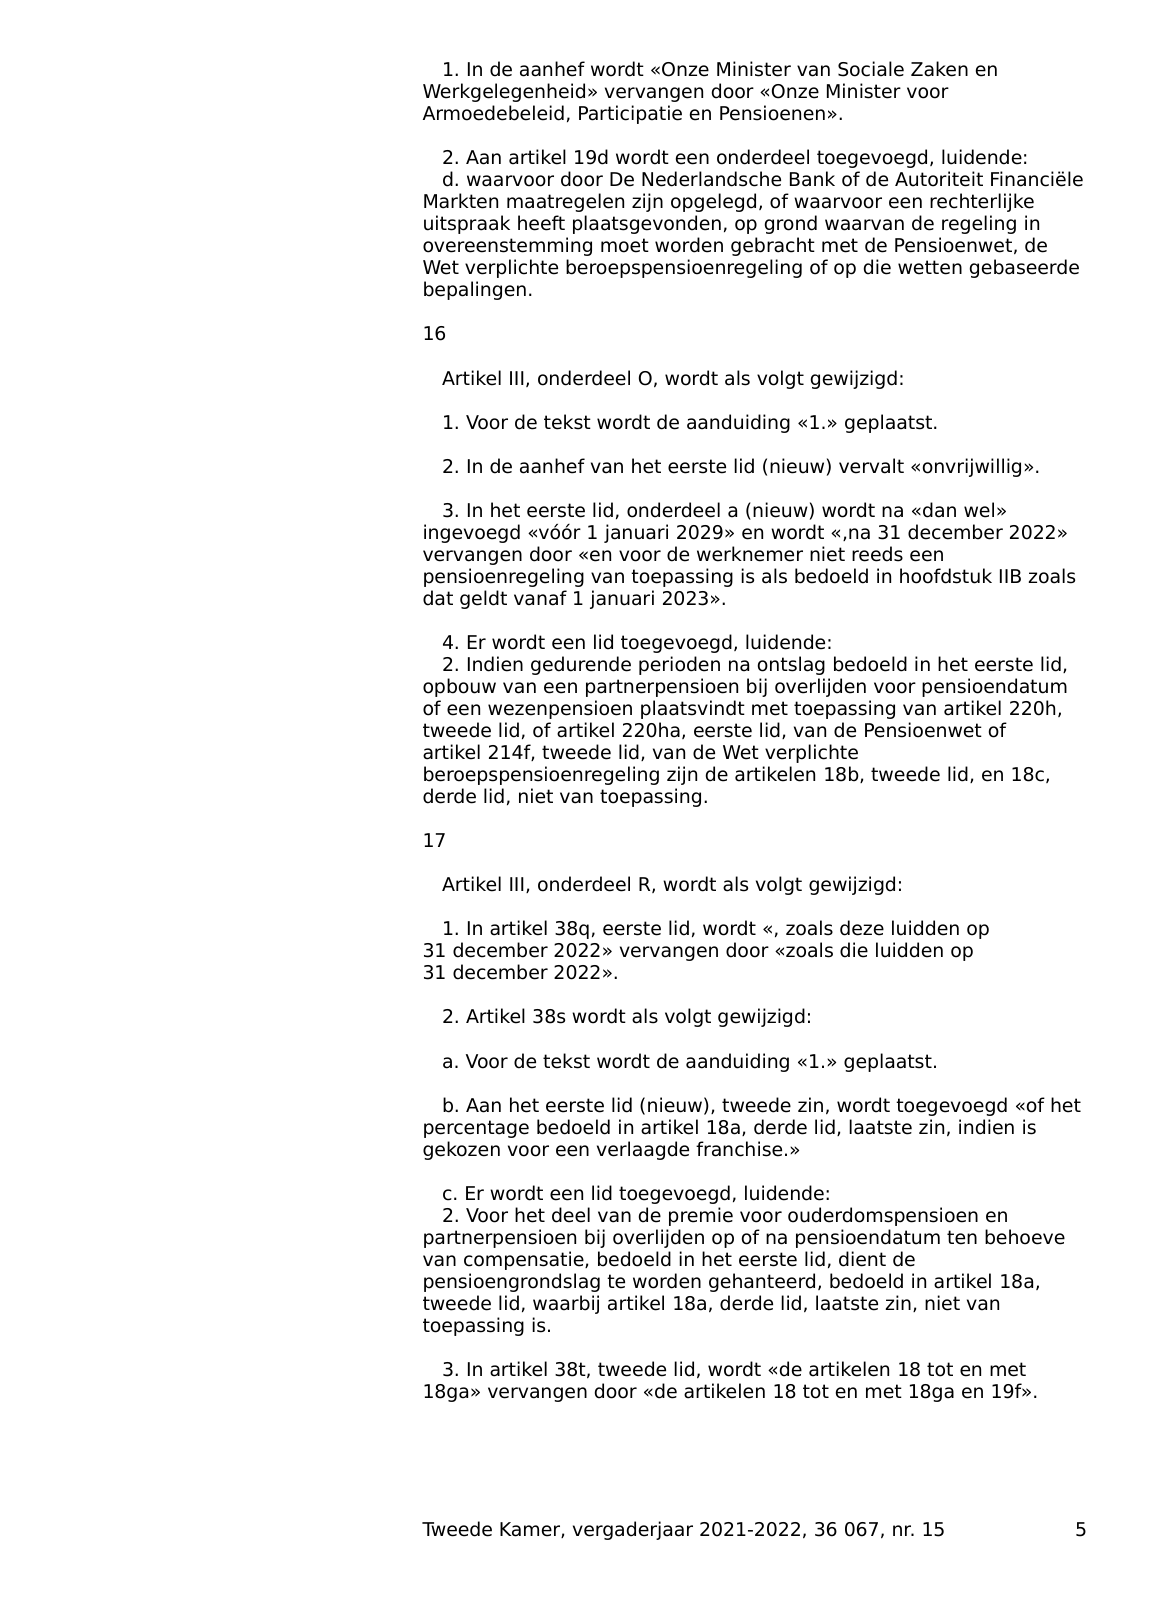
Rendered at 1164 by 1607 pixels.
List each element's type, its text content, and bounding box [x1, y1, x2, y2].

text c. Er wordt een lid toegevoegd, luidende: [422, 1183, 1087, 1205]
text 1. Voor de tekst wordt de aanduiding «1.» geplaatst. [422, 412, 1087, 433]
text Artikel III, onderdeel O, wordt als volgt gewijzigd: [422, 367, 1087, 389]
text 3. In artikel 38t, tweede lid, wordt «de artikelen 18 tot en met 18ga» vervangen door «de artikelen 18 tot en met 18ga en 19f». [422, 1359, 1087, 1403]
text 2. Indien gedurende perioden na ontslag bedoeld in het eerste lid, opbouw van een partnerpensioen bij overlijden voor pensioendatum of een wezenpensioen plaatsvindt met toepassing van artikel 220h, tweede lid, of artikel 220ha, eerste lid, van de Pensioenwet of artikel 214f, tweede lid, van de Wet verplichte beroepspensioenregeling zijn de artikelen 18b, tweede lid, en 18c, derde lid, niet van toepassing. [422, 654, 1087, 808]
text 3. In het eerste lid, onderdeel a (nieuw) wordt na «dan wel» ingevoegd «vóór 1 januari 2029» en wordt «,na 31 december 2022» vervangen door «en voor de werknemer niet reeds een pensioenregeling van toepassing is als bedoeld in hoofdstuk IIB zoals dat geldt vanaf 1 januari 2023». [422, 500, 1087, 610]
text 2. In de aanhef van het eerste lid (nieuw) vervalt «onvrijwillig». [422, 456, 1087, 478]
text 2. Voor het deel van de premie voor ouderdomspensioen en partnerpensioen bij overlijden op of na pensioendatum ten behoeve van compensatie, bedoeld in het eerste lid, dient de pensioengrondslag te worden gehanteerd, bedoeld in artikel 18a, tweede lid, waarbij artikel 18a, derde lid, laatste zin, niet van toepassing is. [422, 1205, 1087, 1337]
text b. Aan het eerste lid (nieuw), tweede zin, wordt toegevoegd «of het percentage bedoeld in artikel 18a, derde lid, laatste zin, indien is gekozen voor een verlaagde franchise.» [422, 1095, 1087, 1161]
text 2. Aan artikel 19d wordt een onderdeel toegevoegd, luidende: [422, 147, 1087, 169]
text 1. In artikel 38q, eerste lid, wordt «, zoals deze luidden op 31 december 2022» vervangen door «zoals die luidden op 31 december 2022». [422, 918, 1087, 984]
subtitle 16 [422, 323, 1087, 345]
text 2. Artikel 38s wordt als volgt gewijzigd: [422, 1006, 1087, 1028]
text 1. In de aanhef wordt «Onze Minister van Sociale Zaken en Werkgelegenheid» vervangen door «Onze Minister voor Armoedebeleid, Participatie en Pensioenen». [422, 59, 1087, 125]
subtitle 17 [422, 830, 1087, 852]
text a. Voor de tekst wordt de aanduiding «1.» geplaatst. [422, 1051, 1087, 1073]
text Artikel III, onderdeel R, wordt als volgt gewijzigd: [422, 874, 1087, 896]
text 4. Er wordt een lid toegevoegd, luidende: [422, 632, 1087, 654]
text d. waarvoor door De Nederlandsche Bank of de Autoriteit Financiële Markten maatregelen zijn opgelegd, of waarvoor een rechterlijke uitspraak heeft plaatsgevonden, op grond waarvan de regeling in overeenstemming moet worden gebracht met de Pensioenwet, de Wet verplichte beroepspensioenregeling of op die wetten gebaseerde bepalingen. [422, 169, 1087, 301]
